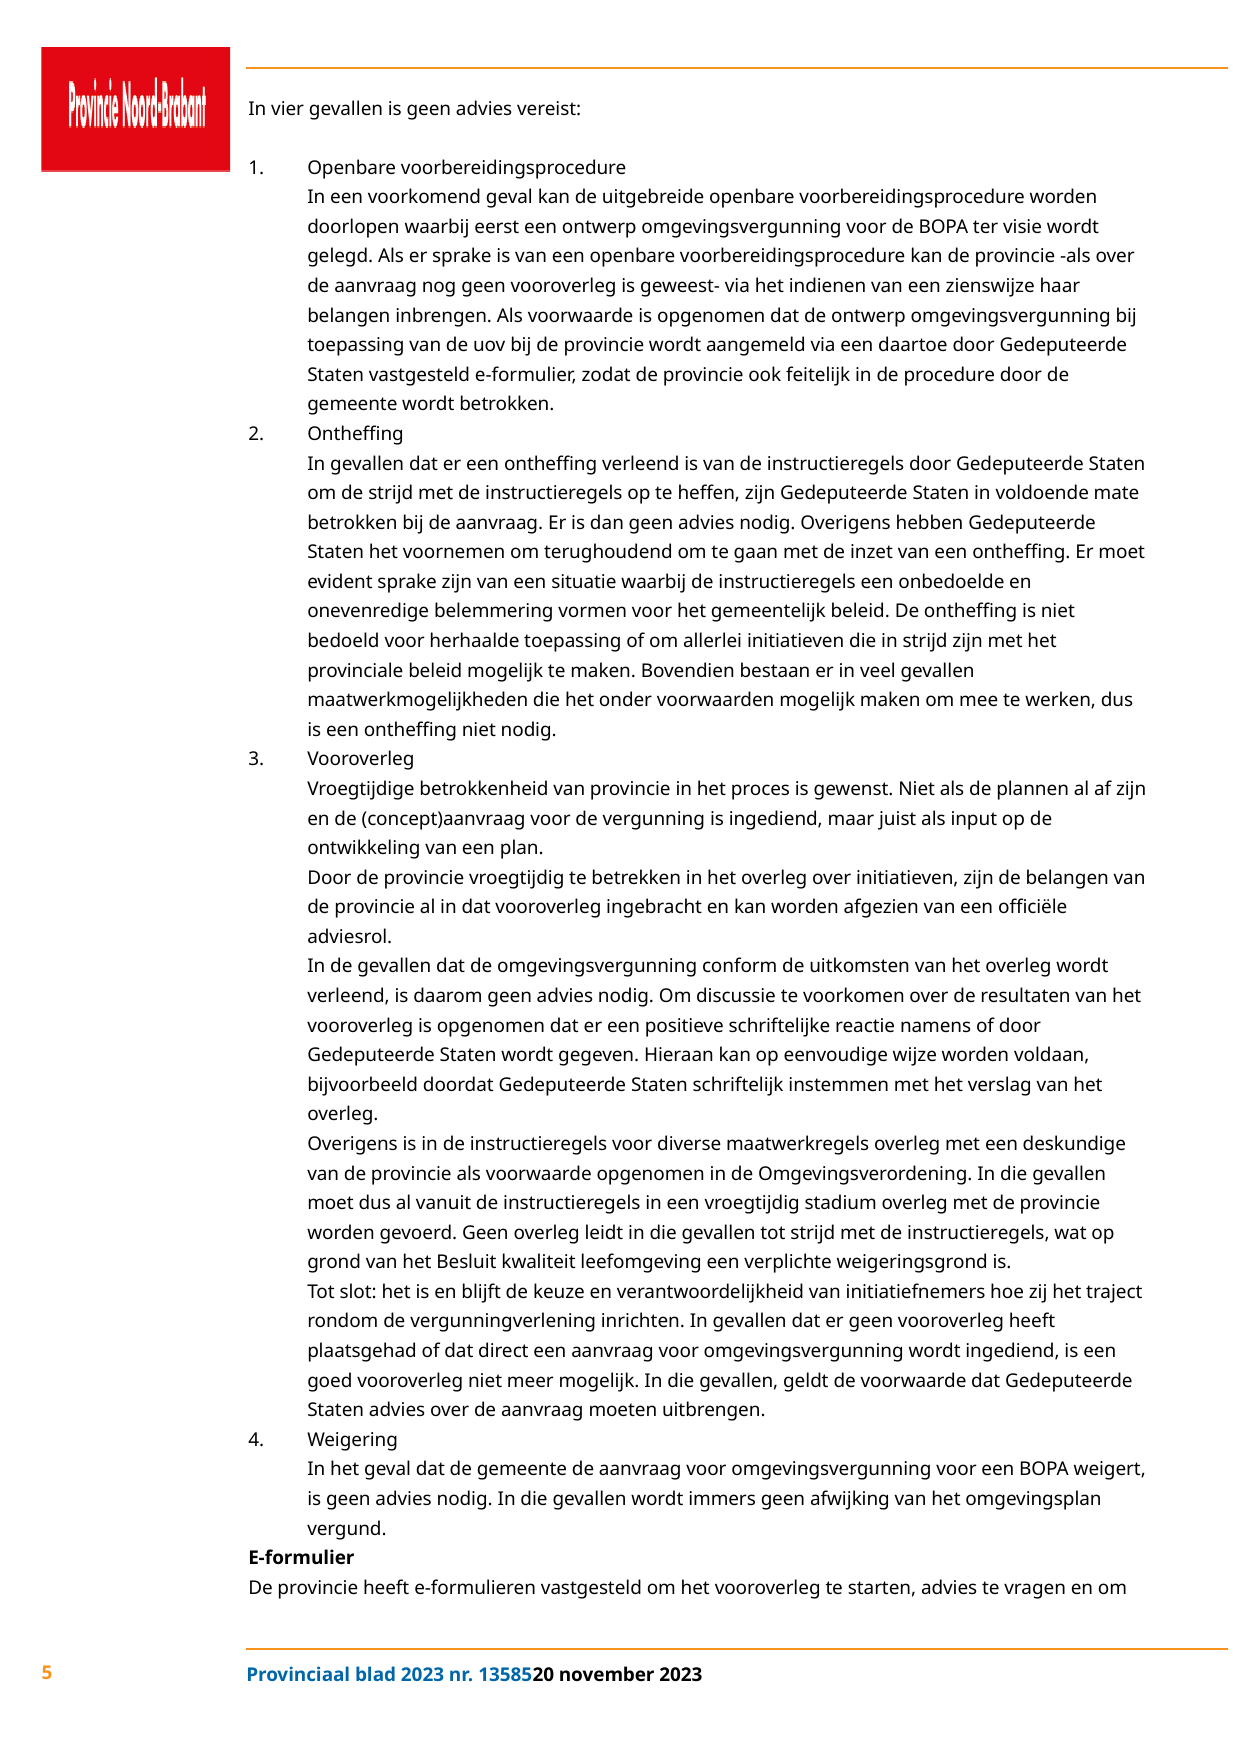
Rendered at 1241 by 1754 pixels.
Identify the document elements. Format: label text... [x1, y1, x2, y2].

list Ontheffing [248, 420, 1152, 446]
list In gevallen dat er een ontheffing verleend is van de instructieregels door Gedeputeerde Staten om de strijd met de instructieregels op te heffen, zijn Gedeputeerde Staten in voldoende mate betrokken bij de aanvraag. Er is dan geen advies nodig. Overigens hebben Gedeputeerde Staten het voornemen om terughoudend om te gaan met de inzet van een ontheffing. Er moet evident sprake zijn van een situatie waarbij de instructieregels een onbedoelde en onevenredige belemmering vormen voor het gemeentelijk beleid. De ontheffing is niet bedoeld voor herhaalde toepassing of om allerlei initiatieven die in strijd zijn met het provinciale beleid mogelijk te maken. Bovendien bestaan er in veel gevallen maatwerkmogelijkheden die het onder voorwaarden mogelijk maken om mee te werken, dus is een ontheffing niet nodig. [248, 450, 1152, 742]
list Weigering [248, 1426, 1152, 1452]
list In een voorkomend geval kan de uitgebreide openbare voorbereidingsprocedure worden doorlopen waarbij eerst een ontwerp omgevingsvergunning voor de BOPA ter visie wordt gelegd. Als er sprake is van een openbare voorbereidingsprocedure kan de provincie -als over de aanvraag nog geen vooroverleg is geweest- via het indienen van een zienswijze haar belangen inbrengen. Als voorwaarde is opgenomen dat de ontwerp omgevingsvergunning bij toepassing van de uov bij de provincie wordt aangemeld via een daartoe door Gedeputeerde Staten vastgesteld e-formulier, zodat de provincie ook feitelijk in de procedure door de gemeente wordt betrokken. [248, 183, 1152, 416]
list Tot slot: het is en blijft de keuze en verantwoordelijkheid van initiatiefnemers hoe zij het traject rondom de vergunningverlening inrichten. In gevallen dat er geen vooroverleg heeft plaatsgehad of dat direct een aanvraag voor omgevingsvergunning wordt ingediend, is een goed vooroverleg niet meer mogelijk. In die gevallen, geldt de voorwaarde dat Gedeputeerde Staten advies over de aanvraag moeten uitbrengen. [248, 1278, 1152, 1422]
list Vooroverleg [248, 746, 1152, 771]
text E-formulier [248, 1544, 1152, 1570]
text In vier gevallen is geen advies vereist: [248, 95, 1152, 121]
list In het geval dat de gemeente de aanvraag voor omgevingsvergunning voor een BOPA weigert, is geen advies nodig. In die gevallen wordt immers geen afwijking van het omgevingsplan vergund. [248, 1456, 1152, 1541]
list Door de provincie vroegtijdig te betrekken in het overleg over initiatieven, zijn de belangen van de provincie al in dat vooroverleg ingebracht en kan worden afgezien van een officiële adviesrol. [248, 864, 1152, 949]
list Openbare voorbereidingsprocedure [248, 154, 1152, 180]
list Overigens is in de instructieregels voor diverse maatwerkregels overleg met een deskundige van de provincie als voorwaarde opgenomen in de Omgevingsverordening. In die gevallen moet dus al vanuit de instructieregels in een vroegtijdig stadium overleg met de provincie worden gevoerd. Geen overleg leidt in die gevallen tot strijd met de instructieregels, wat op grond van het Besluit kwaliteit leefomgeving een verplichte weigeringsgrond is. [248, 1130, 1152, 1274]
picture [41, 47, 231, 172]
list Vroegtijdige betrokkenheid van provincie in het proces is gewenst. Niet als de plannen al af zijn en de (concept)aanvraag voor de vergunning is ingediend, maar juist als input op de ontwikkeling van een plan. [248, 775, 1152, 860]
text De provincie heeft e-formulieren vastgesteld om het vooroverleg te starten, advies te vragen en om [248, 1574, 1152, 1600]
list In de gevallen dat de omgevingsvergunning conform de uitkomsten van het overleg wordt verleend, is daarom geen advies nodig. Om discussie te voorkomen over de resultaten van het vooroverleg is opgenomen dat er een positieve schriftelijke reactie namens of door Gedeputeerde Staten wordt gegeven. Hieraan kan op eenvoudige wijze worden voldaan, bijvoorbeeld doordat Gedeputeerde Staten schriftelijk instemmen met het verslag van het overleg. [248, 953, 1152, 1126]
